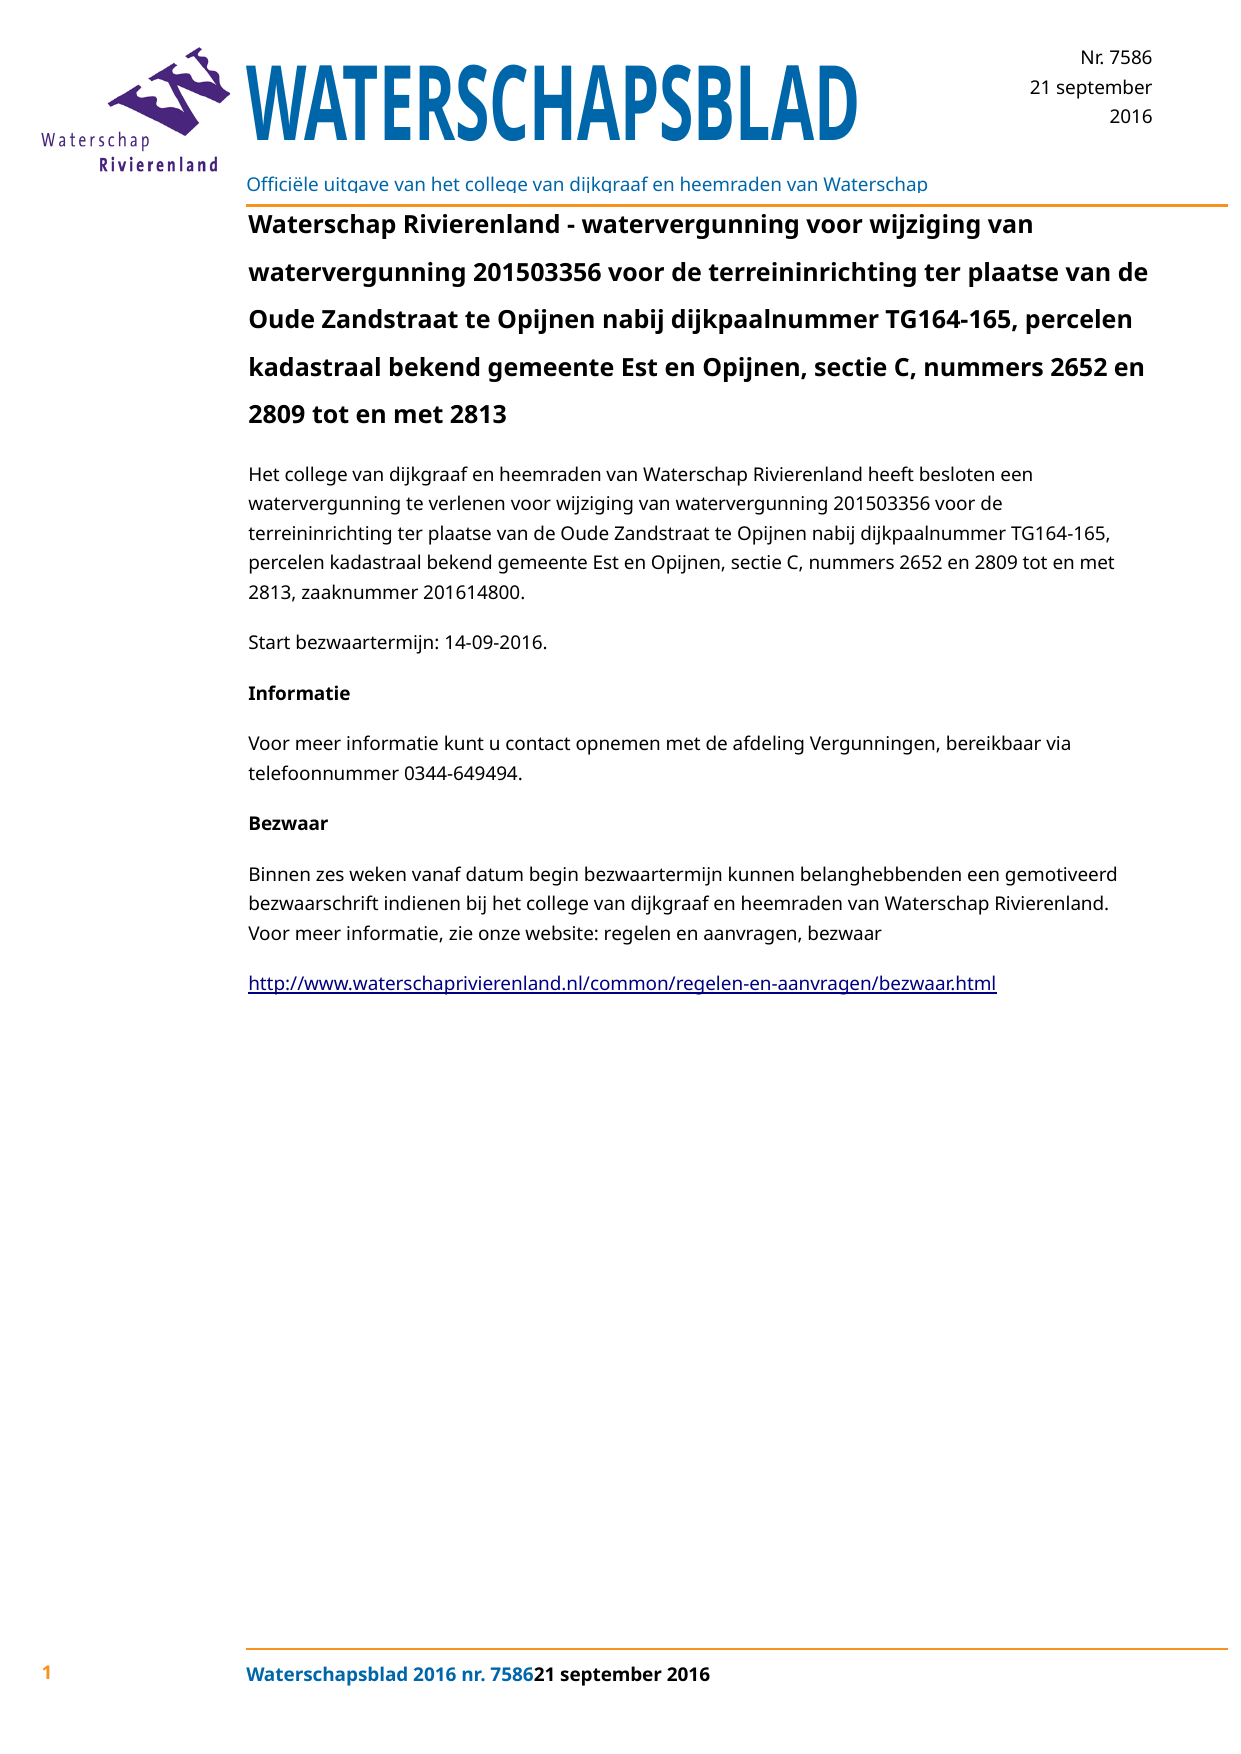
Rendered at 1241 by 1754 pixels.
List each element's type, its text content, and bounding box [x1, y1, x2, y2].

text Binnen zes weken vanaf datum begin bezwaartermijn kunnen belanghebbenden een gemotiveerd bezwaarschrift indienen bij het college van dijkgraaf en heemraden van Waterschap Rivierenland. Voor meer informatie, zie onze website: regelen en aanvragen, bezwaar [248, 861, 1152, 946]
text Bezwaar [248, 810, 1152, 836]
text Waterschap Rivierenland - watervergunning voor wijziging van watervergunning 201503356 voor de terreininrichting ter plaatse van de Oude Zandstraat te Opijnen nabij dijkpaalnummer TG164-165, percelen kadastraal bekend gemeente Est en Opijnen, sectie C, nummers 2652 en 2809 tot en met 2813 [248, 207, 1152, 431]
text Voor meer informatie kunt u contact opnemen met de afdeling Vergunningen, bereikbaar via telefoonnummer 0344-649494. [248, 730, 1152, 786]
picture [41, 47, 231, 172]
text Start bezwaartermijn: 14-09-2016. [248, 629, 1152, 655]
text Informatie [248, 680, 1152, 706]
text http://www.waterschaprivierenland.nl/common/regelen-en-aanvragen/bezwaar.html [248, 970, 1152, 996]
text Het college van dijkgraaf en heemraden van Waterschap Rivierenland heeft besloten een watervergunning te verlenen voor wijziging van watervergunning 201503356 voor de terreininrichting ter plaatse van de Oude Zandstraat te Opijnen nabij dijkpaalnummer TG164-165, percelen kadastraal bekend gemeente Est en Opijnen, sectie C, nummers 2652 en 2809 tot en met 2813, zaaknummer 201614800. [248, 461, 1152, 605]
